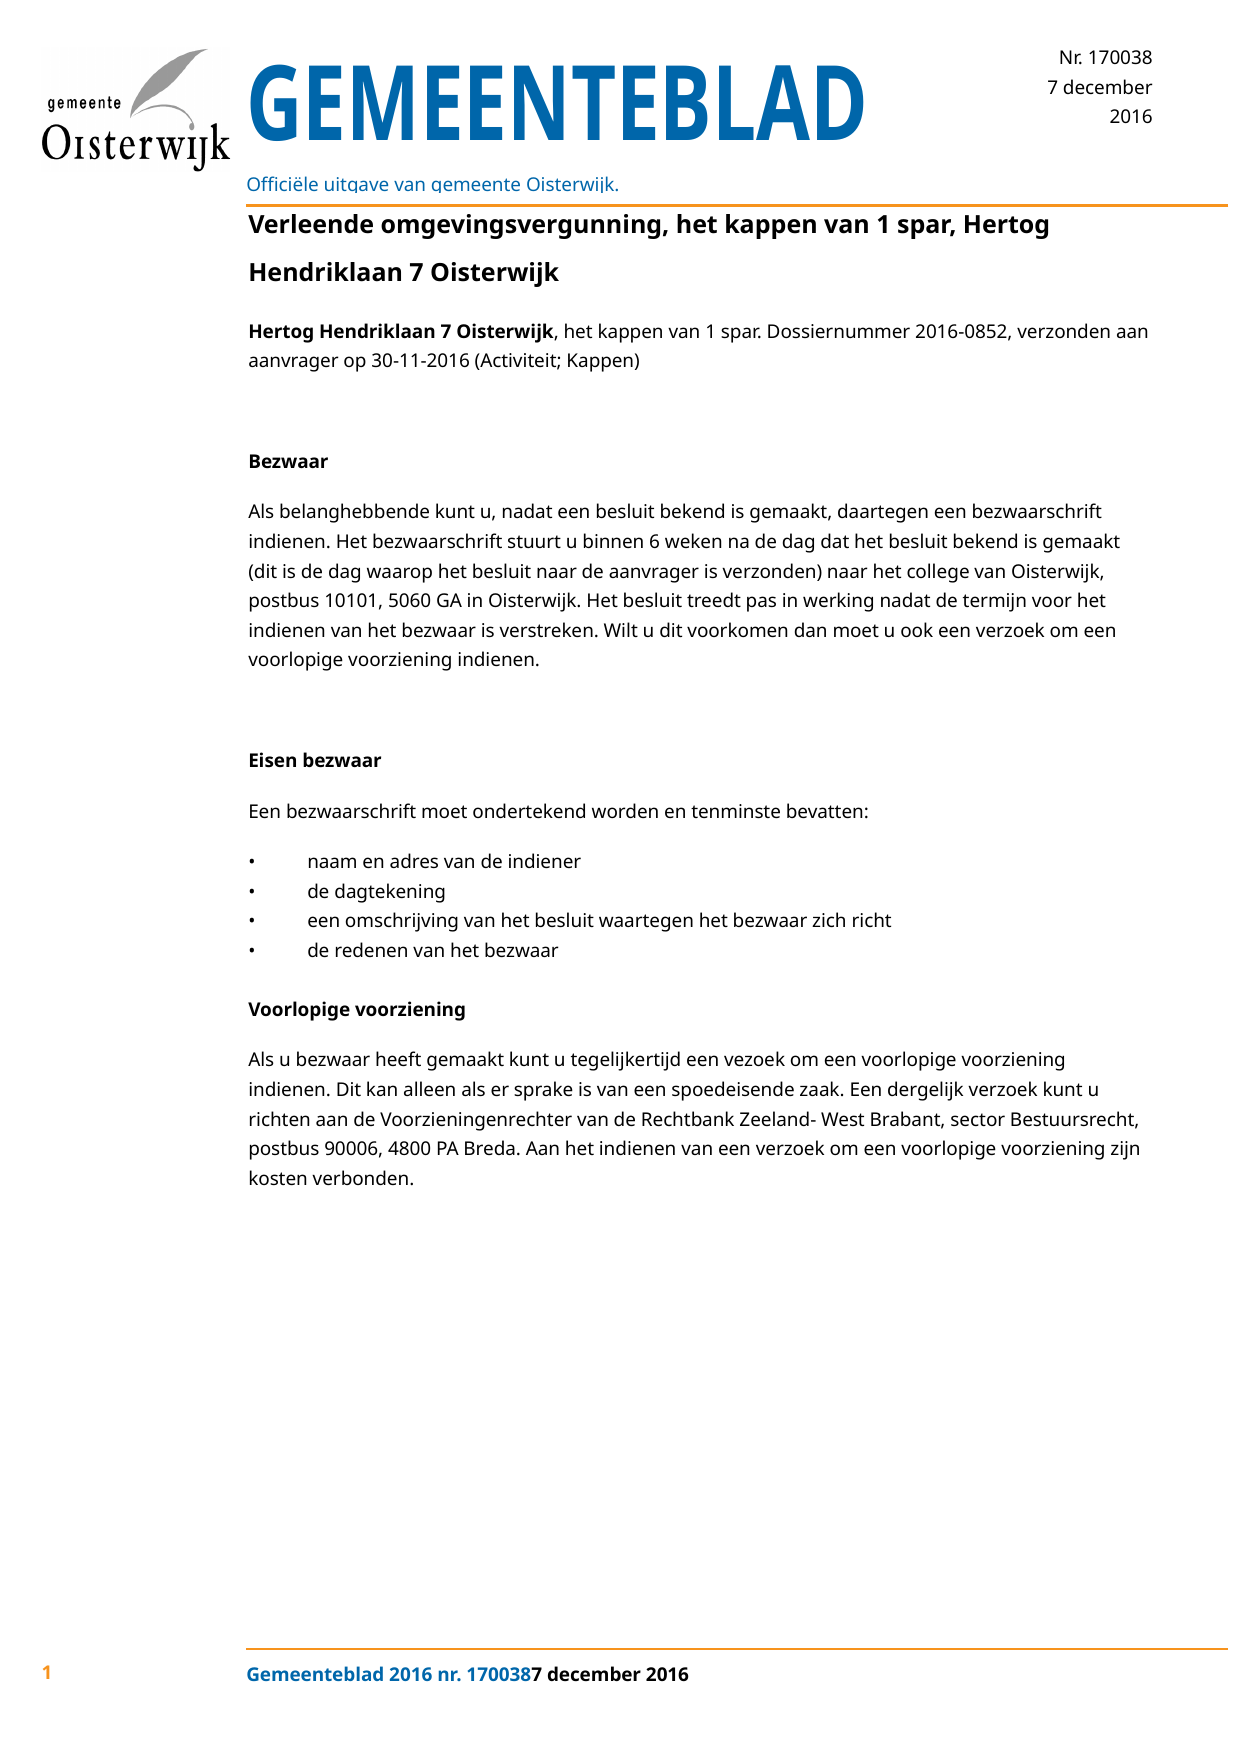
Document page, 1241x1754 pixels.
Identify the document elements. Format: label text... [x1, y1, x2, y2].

list de redenen van het bezwaar [248, 937, 1152, 963]
text Bezwaar [248, 448, 1152, 474]
text Hertog Hendriklaan 7 Oisterwijk, het kappen van 1 spar. Dossiernummer 2016-0852, verzonden aan aanvrager op 30-11-2016 (Activiteit; Kappen) [248, 318, 1152, 373]
list een omschrijving van het besluit waartegen het bezwaar zich richt [248, 907, 1152, 933]
picture [41, 47, 231, 172]
text Voorlopige voorziening [248, 996, 1152, 1022]
list de dagtekening [248, 878, 1152, 904]
text Een bezwaarschrift moet ondertekend worden en tenminste bevatten: [248, 798, 1152, 824]
text Verleende omgevingsvergunning, het kappen van 1 spar, Hertog Hendriklaan 7 Oisterwijk [248, 207, 1152, 288]
list naam en adres van de indiener [248, 848, 1152, 874]
text Als u bezwaar heeft gemaakt kunt u tegelijkertijd een vezoek om een voorlopige voorziening indienen. Dit kan alleen als er sprake is van een spoedeisende zaak. Een dergelijk verzoek kunt u richten aan de Voorzieningenrechter van de Rechtbank Zeeland- West Brabant, sector Bestuursrecht, postbus 90006, 4800 PA Breda. Aan het indienen van een verzoek om een voorlopige voorziening zijn kosten verbonden. [248, 1047, 1152, 1191]
text Als belanghebbende kunt u, nadat een besluit bekend is gemaakt, daartegen een bezwaarschrift indienen. Het bezwaarschrift stuurt u binnen 6 weken na de dag dat het besluit bekend is gemaakt (dit is de dag waarop het besluit naar de aanvrager is verzonden) naar het college van Oisterwijk, postbus 10101, 5060 GA in Oisterwijk. Het besluit treedt pas in werking nadat de termijn voor het indienen van het bezwaar is verstreken. Wilt u dit voorkomen dan moet u ook een verzoek om een voorlopige voorziening indienen. [248, 499, 1152, 672]
text Eisen bezwaar [248, 747, 1152, 773]
